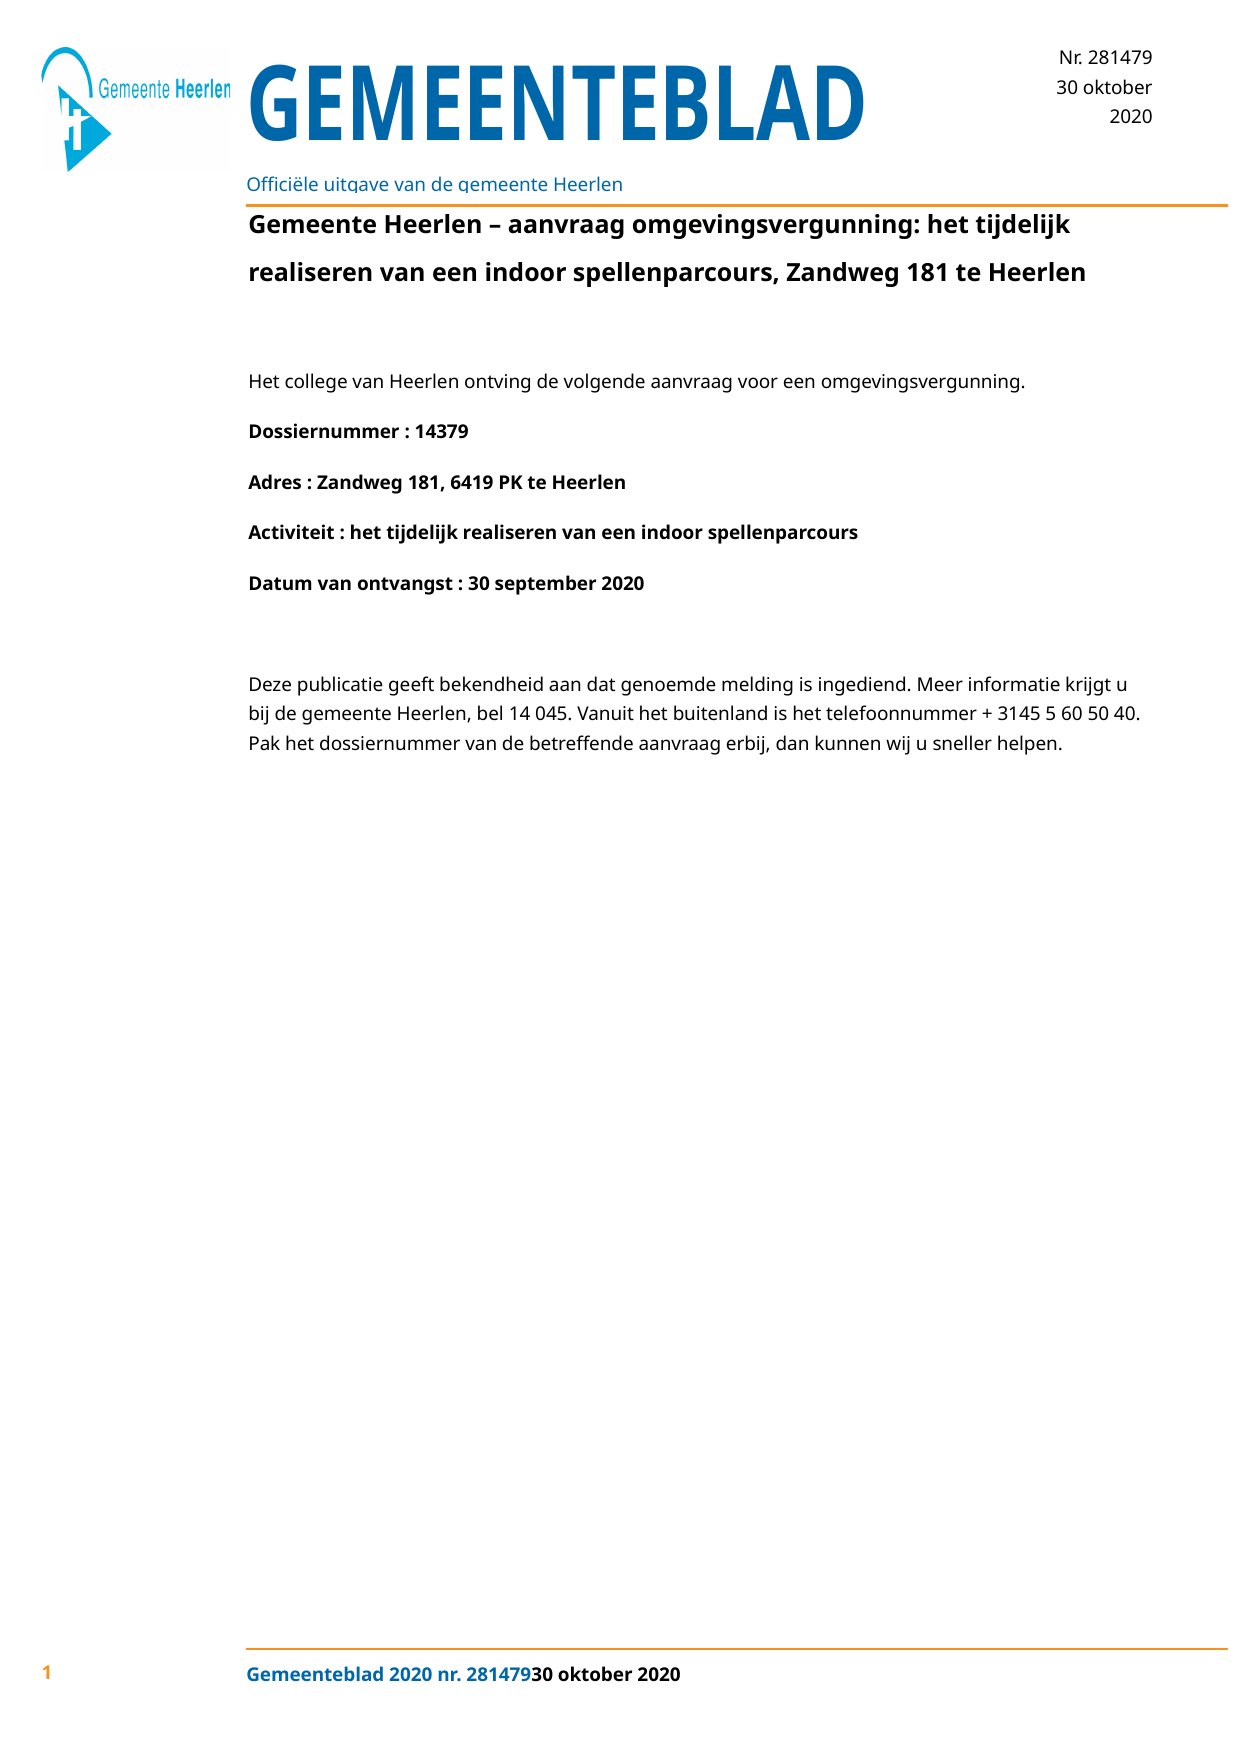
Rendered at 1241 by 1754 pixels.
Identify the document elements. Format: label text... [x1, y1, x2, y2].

text Dossiernummer : 14379 [248, 419, 1152, 444]
text Gemeente Heerlen – aanvraag omgevingsvergunning: het tijdelijk realiseren van een indoor spellenparcours, Zandweg 181 te Heerlen [248, 207, 1152, 288]
text Adres : Zandweg 181, 6419 PK te Heerlen [248, 469, 1152, 495]
text Het college van Heerlen ontving de volgende aanvraag voor een omgevingsvergunning. [248, 368, 1152, 394]
picture [41, 47, 231, 172]
picture [41, 47, 59, 70]
text Activiteit : het tijdelijk realiseren van een indoor spellenparcours [248, 519, 1152, 545]
text Datum van ontvangst : 30 september 2020 [248, 570, 1152, 596]
text Deze publicatie geeft bekendheid aan dat genoemde melding is ingediend. Meer informatie krijgt u bij de gemeente Heerlen, bel 14 045. Vanuit het buitenland is het telefoonnummer + 3145 5 60 50 40. Pak het dossiernummer van de betreffende aanvraag erbij, dan kunnen wij u sneller helpen. [248, 671, 1152, 756]
